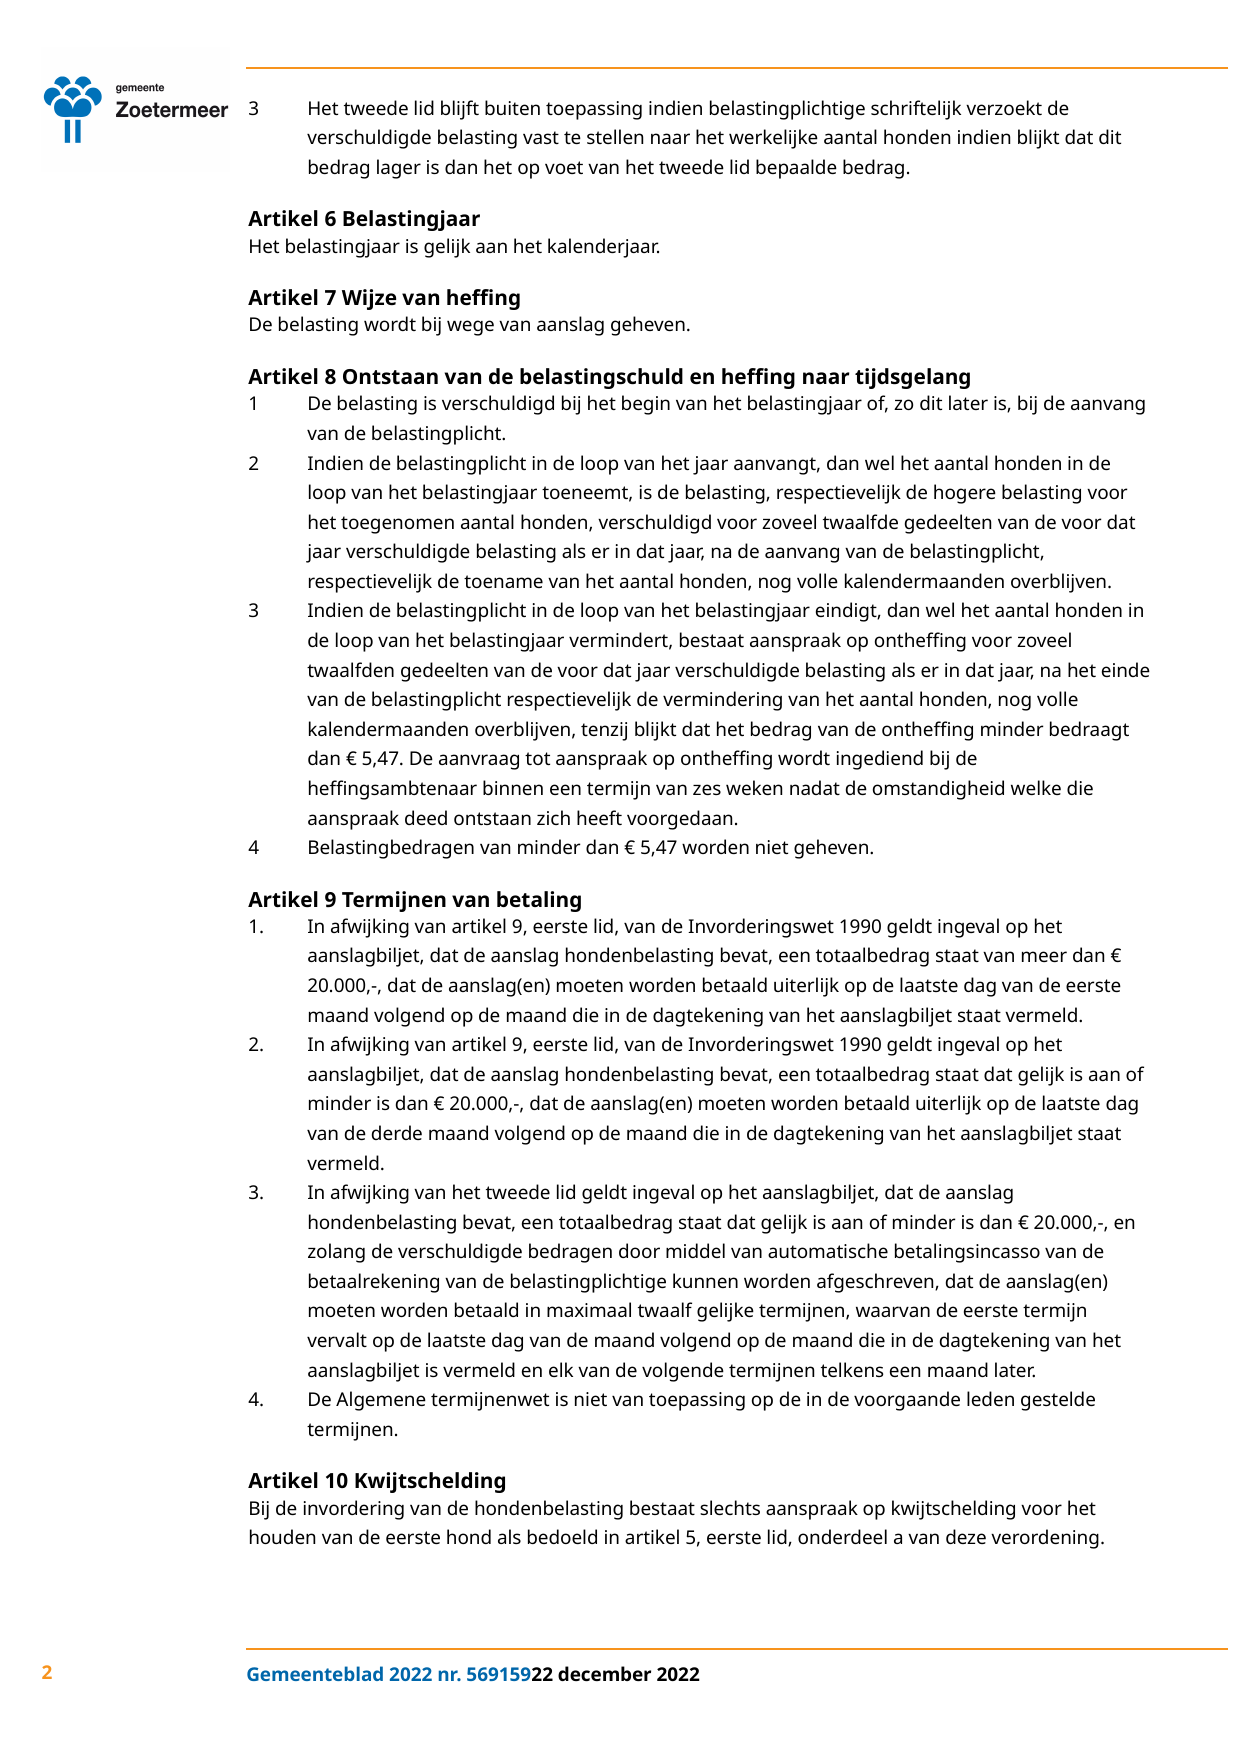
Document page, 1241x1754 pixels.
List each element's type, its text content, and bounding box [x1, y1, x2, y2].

text Artikel 8 Ontstaan van de belastingschuld en heffing naar tijdsgelang [248, 362, 1152, 391]
text De belasting wordt bij wege van aanslag geheven. [248, 312, 1152, 337]
text Artikel 9 Termijnen van betaling [248, 885, 1152, 913]
text Artikel 7 Wijze van heffing [248, 283, 1152, 312]
text Artikel 6 Belastingjaar [248, 204, 1152, 233]
text Bij de invordering van de hondenbelasting bestaat slechts aanspraak op kwijtschelding voor het houden van de eerste hond als bedoeld in artikel 5, eerste lid, onderdeel a van deze verordening. [248, 1495, 1152, 1550]
list De Algemene termijnenwet is niet van toepassing op de in de voorgaande leden gestelde termijnen. [248, 1386, 1152, 1442]
picture [41, 47, 231, 172]
list De belasting is verschuldigd bij het begin van het belastingjaar of, zo dit later is, bij de aanvang van de belastingplicht. [248, 391, 1152, 446]
text Artikel 10 Kwijtschelding [248, 1466, 1152, 1495]
list Belastingbedragen van minder dan € 5,47 worden niet geheven. [248, 834, 1152, 860]
list Indien de belastingplicht in de loop van het belastingjaar eindigt, dan wel het aantal honden in de loop van het belastingjaar vermindert, bestaat aanspraak op ontheffing voor zoveel twaalfden gedeelten van de voor dat jaar verschuldigde belasting als er in dat jaar, na het einde van de belastingplicht respectievelijk de vermindering van het aantal honden, nog volle kalendermaanden overblijven, tenzij blijkt dat het bedrag van de ontheffing minder bedraagt dan € 5,47. De aanvraag tot aanspraak op ontheffing wordt ingediend bij de heffingsambtenaar binnen een termijn van zes weken nadat de omstandigheid welke die aanspraak deed ontstaan zich heeft voorgedaan. [248, 598, 1152, 830]
list In afwijking van het tweede lid geldt ingeval op het aanslagbiljet, dat de aanslag hondenbelasting bevat, een totaalbedrag staat dat gelijk is aan of minder is dan € 20.000,-, en zolang de verschuldigde bedragen door middel van automatische betalingsincasso van de betaalrekening van de belastingplichtige kunnen worden afgeschreven, dat de aanslag(en) moeten worden betaald in maximaal twaalf gelijke termijnen, waarvan de eerste termijn vervalt op de laatste dag van de maand volgend op de maand die in de dagtekening van het aanslagbiljet is vermeld en elk van de volgende termijnen telkens een maand later. [248, 1179, 1152, 1383]
list Indien de belastingplicht in de loop van het jaar aanvangt, dan wel het aantal honden in de loop van het belastingjaar toeneemt, is de belasting, respectievelijk de hogere belasting voor het toegenomen aantal honden, verschuldigd voor zoveel twaalfde gedeelten van de voor dat jaar verschuldigde belasting als er in dat jaar, na de aanvang van de belastingplicht, respectievelijk de toename van het aantal honden, nog volle kalendermaanden overblijven. [248, 450, 1152, 594]
list Het tweede lid blijft buiten toepassing indien belastingplichtige schriftelijk verzoekt de verschuldigde belasting vast te stellen naar het werkelijke aantal honden indien blijkt dat dit bedrag lager is dan het op voet van het tweede lid bepaalde bedrag. [248, 95, 1152, 180]
list In afwijking van artikel 9, eerste lid, van de Invorderingswet 1990 geldt ingeval op het aanslagbiljet, dat de aanslag hondenbelasting bevat, een totaalbedrag staat dat gelijk is aan of minder is dan € 20.000,-, dat de aanslag(en) moeten worden betaald uiterlijk op de laatste dag van de derde maand volgend op de maand die in de dagtekening van het aanslagbiljet staat vermeld. [248, 1031, 1152, 1176]
list In afwijking van artikel 9, eerste lid, van de Invorderingswet 1990 geldt ingeval op het aanslagbiljet, dat de aanslag hondenbelasting bevat, een totaalbedrag staat van meer dan € 20.000,-, dat de aanslag(en) moeten worden betaald uiterlijk op de laatste dag van de eerste maand volgend op de maand die in de dagtekening van het aanslagbiljet staat vermeld. [248, 913, 1152, 1028]
text Het belastingjaar is gelijk aan het kalenderjaar. [248, 233, 1152, 258]
